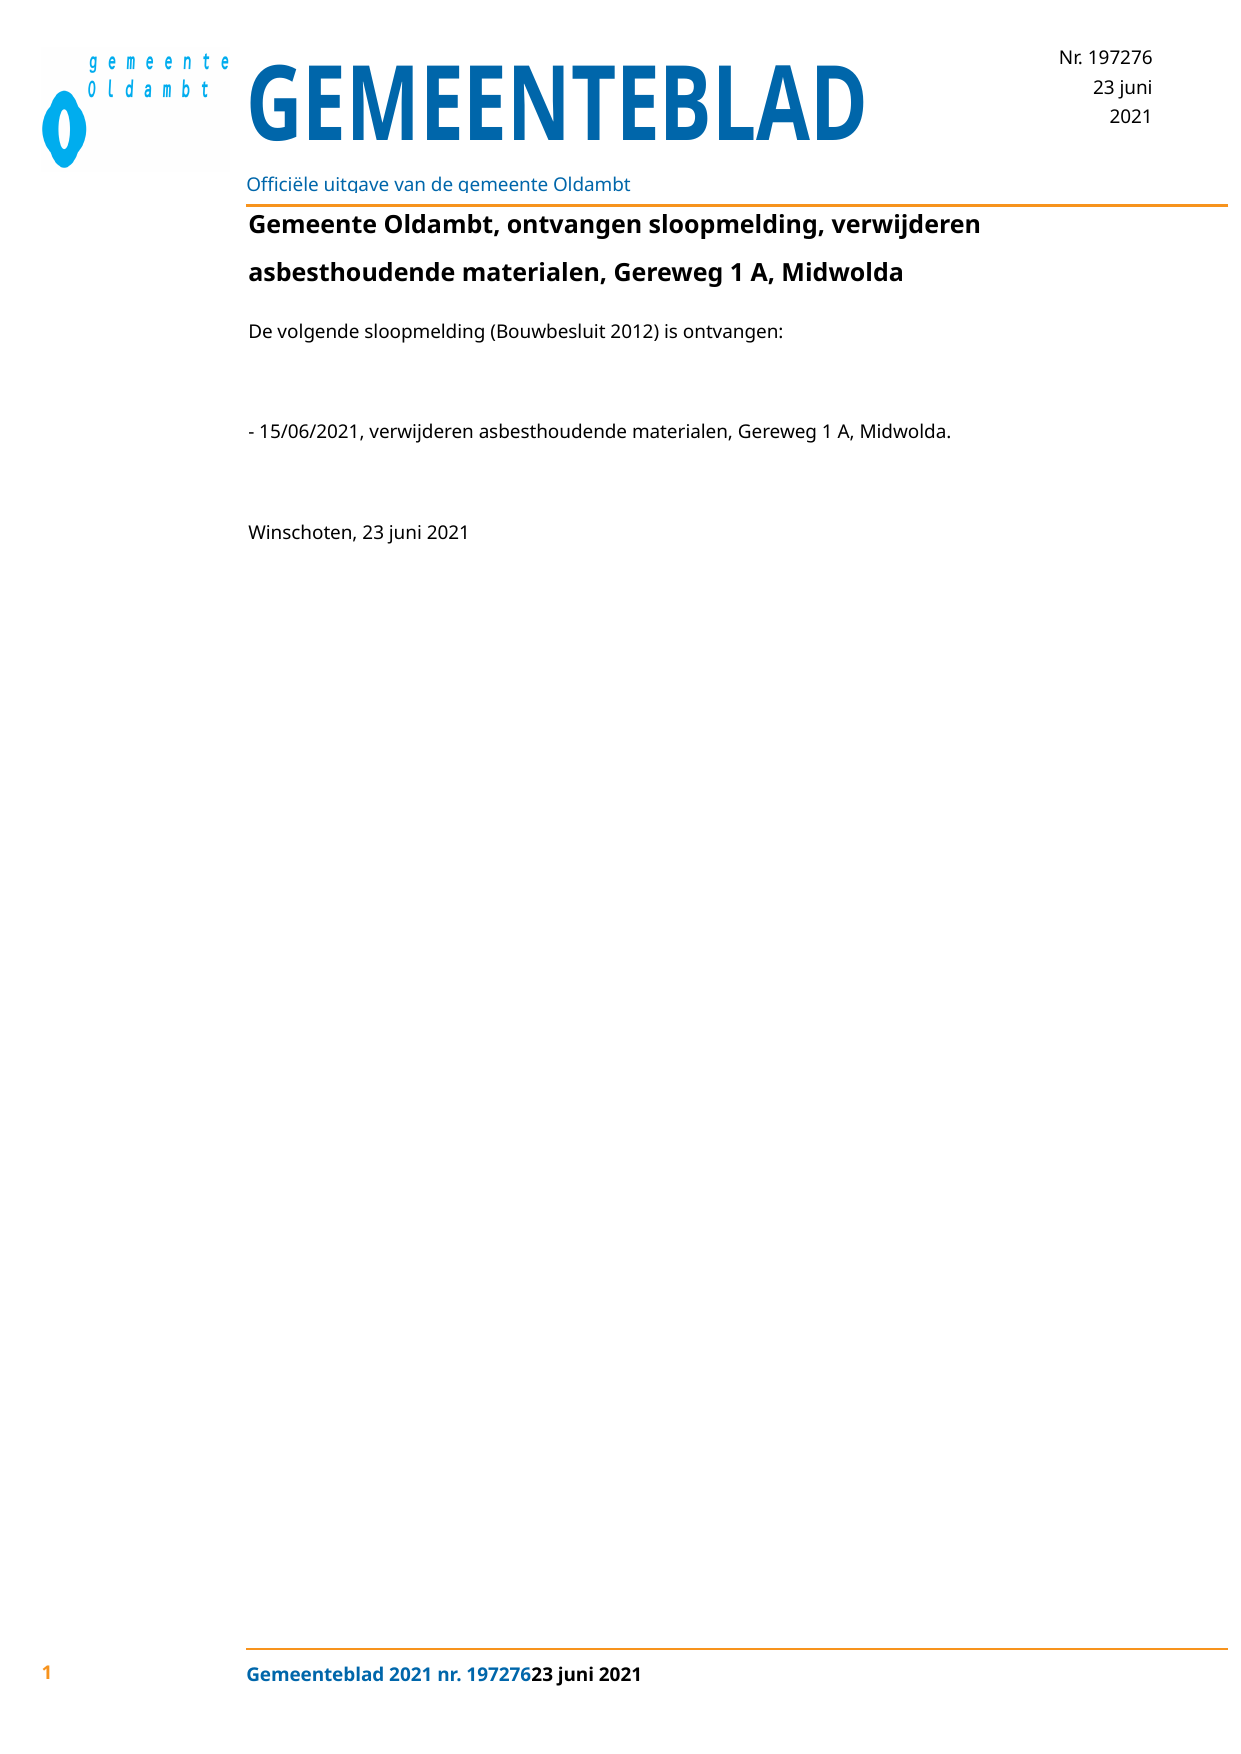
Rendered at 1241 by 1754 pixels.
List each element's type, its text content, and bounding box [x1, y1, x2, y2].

text - 15/06/2021, verwijderen asbesthoudende materialen, Gereweg 1 A, Midwolda. [248, 419, 1152, 444]
text Gemeente Oldambt, ontvangen sloopmelding, verwijderen asbesthoudende materialen, Gereweg 1 A, Midwolda [248, 207, 1152, 288]
picture [41, 47, 231, 172]
text Winschoten, 23 juni 2021 [248, 519, 1152, 545]
text De volgende sloopmelding (Bouwbesluit 2012) is ontvangen: [248, 318, 1152, 344]
